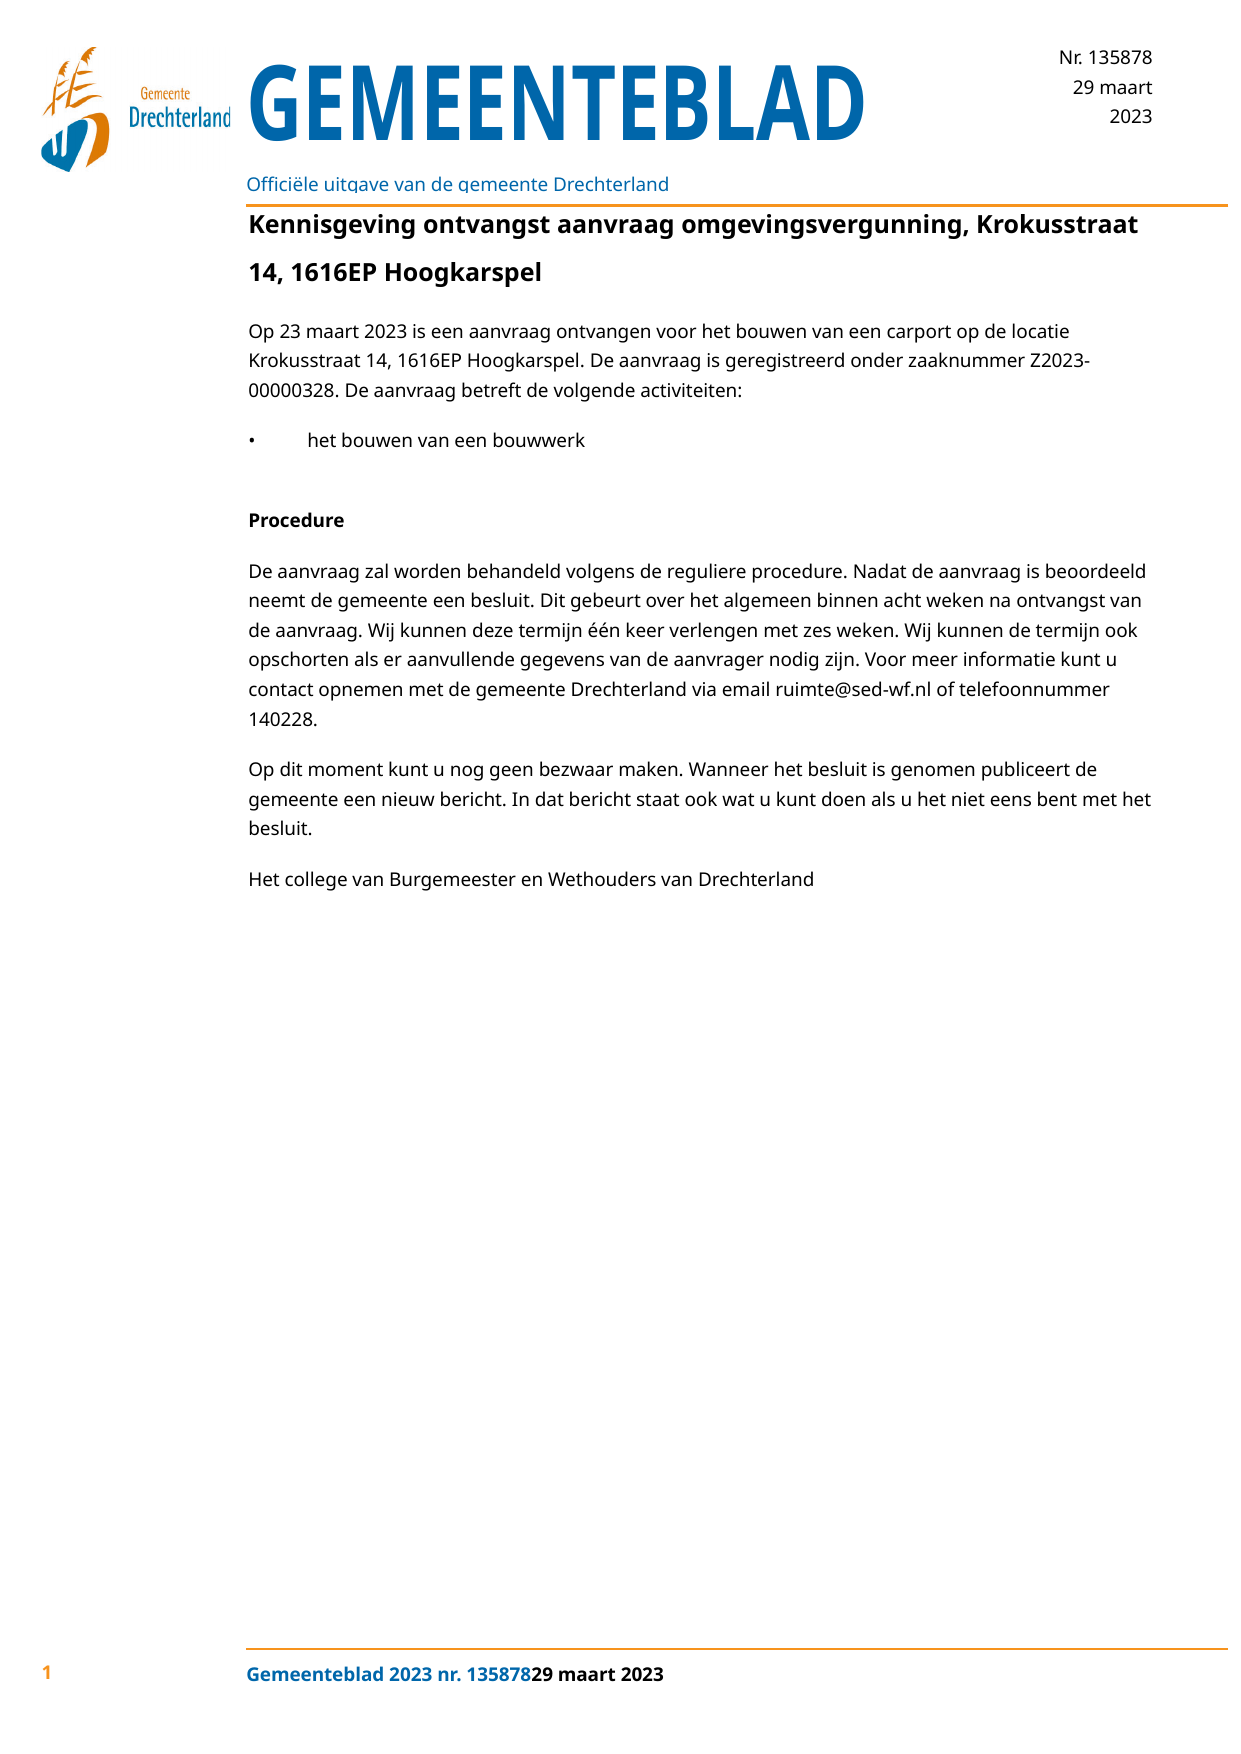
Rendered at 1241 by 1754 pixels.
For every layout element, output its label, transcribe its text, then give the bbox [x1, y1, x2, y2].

text Op dit moment kunt u nog geen bezwaar maken. Wanneer het besluit is genomen publiceert de gemeente een nieuw bericht. In dat bericht staat ook wat u kunt doen als u het niet eens bent met het besluit. [248, 756, 1152, 841]
text Op 23 maart 2023 is een aanvraag ontvangen voor het bouwen van een carport op de locatie Krokusstraat 14, 1616EP Hoogkarspel. De aanvraag is geregistreerd onder zaaknummer Z2023-00000328. De aanvraag betreft de volgende activiteiten: [248, 318, 1152, 403]
text Kennisgeving ontvangst aanvraag omgevingsvergunning, Krokusstraat 14, 1616EP Hoogkarspel [248, 207, 1152, 288]
list het bouwen van een bouwwerk [248, 427, 1152, 453]
text Procedure [248, 507, 1152, 533]
picture [41, 158, 64, 172]
text De aanvraag zal worden behandeld volgens de reguliere procedure. Nadat de aanvraag is beoordeeld neemt de gemeente een besluit. Dit gebeurt over het algemeen binnen acht weken na ontvangst van de aanvraag. Wij kunnen deze termijn één keer verlengen met zes weken. Wij kunnen de termijn ook opschorten als er aanvullende gegevens van de aanvrager nodig zijn. Voor meer informatie kunt u contact opnemen met de gemeente Drechterland via email ruimte@sed-wf.nl of telefoonnummer 140228. [248, 558, 1152, 732]
text Het college van Burgemeester en Wethouders van Drechterland [248, 866, 1152, 892]
picture [41, 47, 231, 172]
picture [226, 115, 231, 124]
